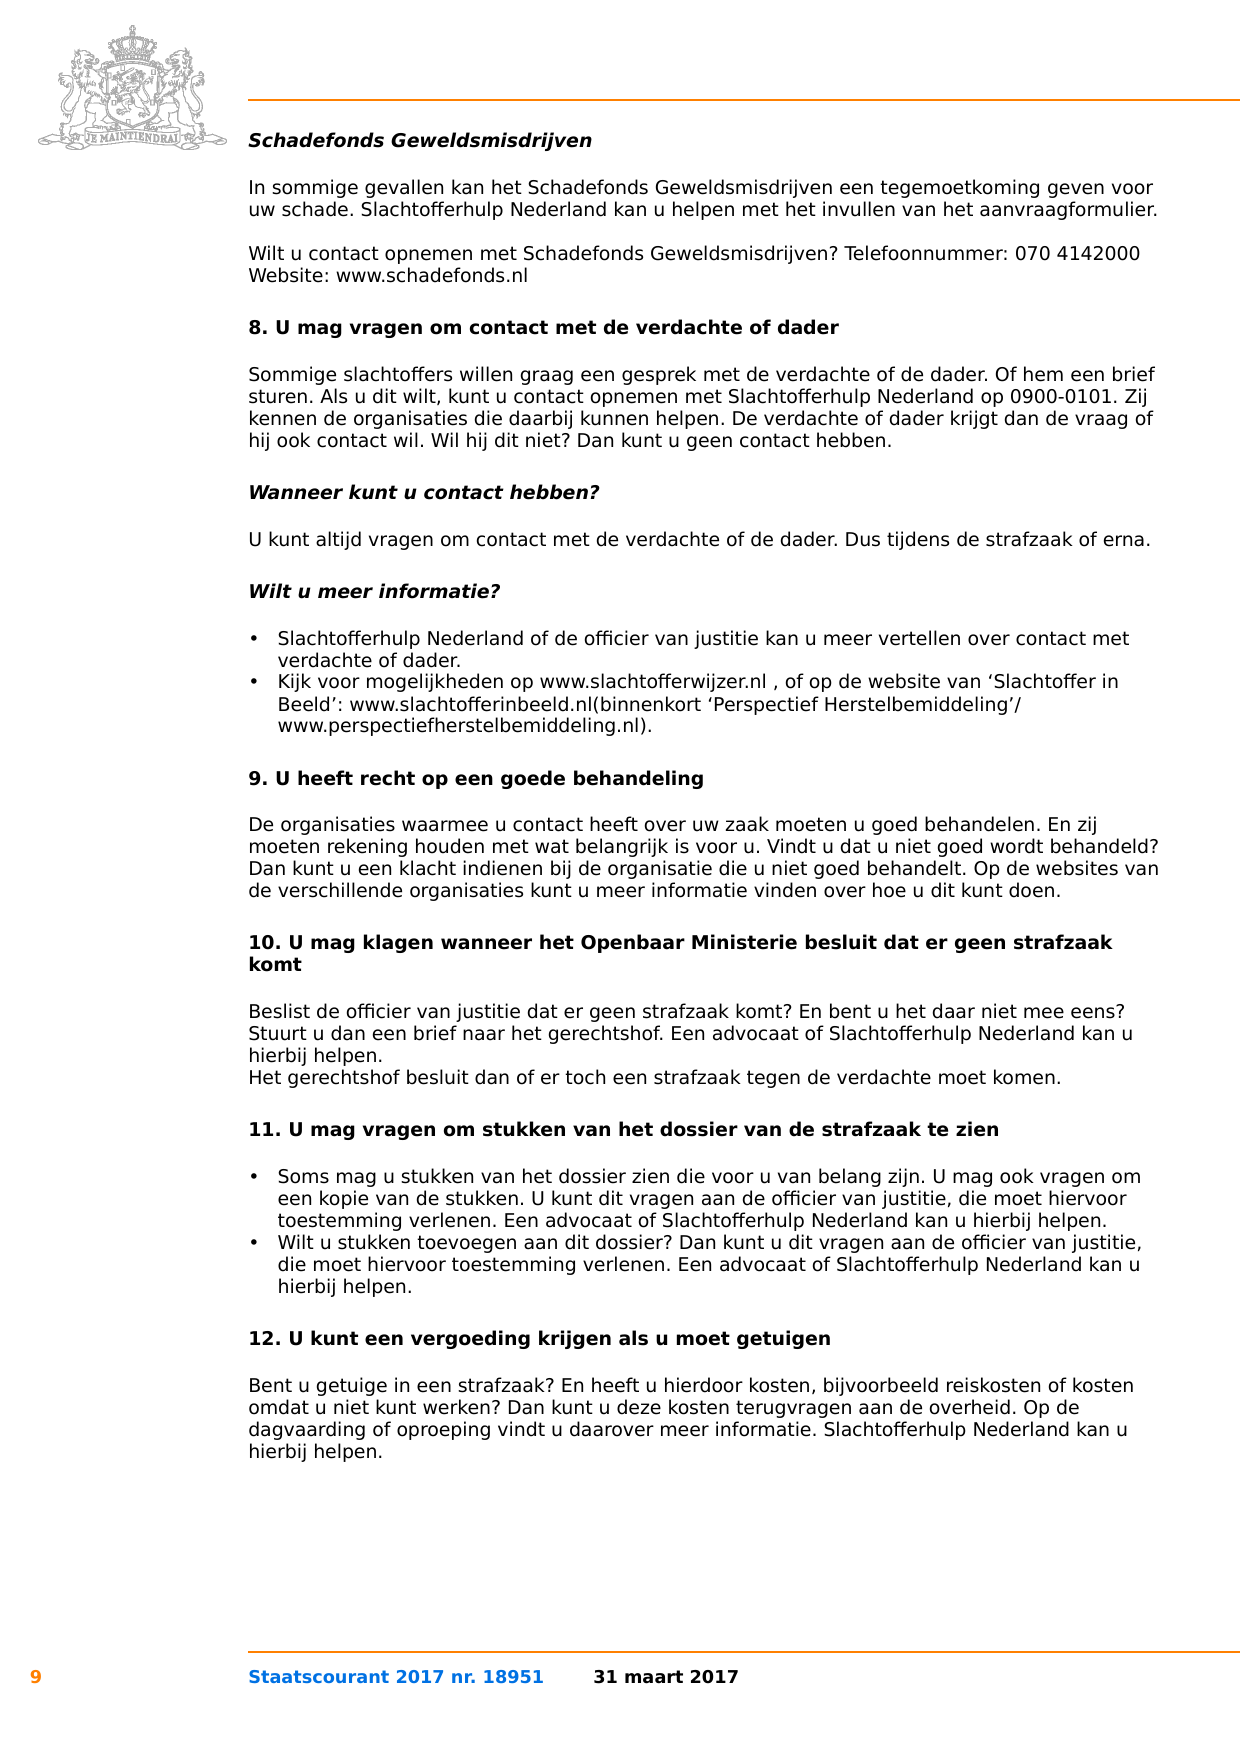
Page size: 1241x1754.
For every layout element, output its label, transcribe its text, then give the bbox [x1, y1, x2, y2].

subtitle Wilt u meer informatie? [248, 581, 1163, 602]
subtitle Schadefonds Geweldsmisdrijven [248, 130, 1163, 152]
text Bent u getuige in een strafzaak? En heeft u hierdoor kosten, bijvoorbeeld reiskosten of kosten omdat u niet kunt werken? Dan kunt u deze kosten terugvragen aan de overheid. Op de dagvaarding of oproeping vindt u daarover meer informatie. Slachtofferhulp Nederland kan u hierbij helpen. [248, 1375, 1163, 1463]
subtitle 10. U mag klagen wanneer het Openbaar Ministerie besluit dat er geen strafzaak komt [248, 932, 1163, 976]
text • Kijk voor mogelijkheden op www.slachtofferwijzer.nl , of op de website van ‘Slachtoffer in Beeld’: www.slachtofferinbeeld.nl(binnenkort ‘Perspectief Herstelbemiddeling’/ www.perspectiefherstelbemiddeling.nl). [248, 671, 1163, 737]
text Beslist de officier van justitie dat er geen strafzaak komt? En bent u het daar niet mee eens? Stuurt u dan een brief naar het gerechtshof. Een advocaat of Slachtofferhulp Nederland kan u hierbij helpen. [248, 1001, 1163, 1067]
text Website: www.schadefonds.nl [248, 265, 1163, 287]
text • Wilt u stukken toevoegen aan dit dossier? Dan kunt u dit vragen aan de officier van justitie, die moet hiervoor toestemming verlenen. Een advocaat of Slachtofferhulp Nederland kan u hierbij helpen. [248, 1232, 1163, 1298]
text Het gerechtshof besluit dan of er toch een strafzaak tegen de verdachte moet komen. [248, 1067, 1163, 1089]
subtitle 12. U kunt een vergoeding krijgen als u moet getuigen [248, 1328, 1163, 1350]
subtitle 11. U mag vragen om stukken van het dossier van de strafzaak te zien [248, 1119, 1163, 1141]
subtitle Wanneer kunt u contact hebben? [248, 482, 1163, 503]
text • Slachtofferhulp Nederland of de officier van justitie kan u meer vertellen over contact met verdachte of dader. [248, 627, 1163, 671]
text • Soms mag u stukken van het dossier zien die voor u van belang zijn. U mag ook vragen om een kopie van de stukken. U kunt dit vragen aan de officier van justitie, die moet hiervoor toestemming verlenen. Een advocaat of Slachtofferhulp Nederland kan u hierbij helpen. [248, 1166, 1163, 1232]
text Wilt u contact opnemen met Schadefonds Geweldsmisdrijven? Telefoonnummer: 070 4142000 [248, 243, 1163, 265]
text De organisaties waarmee u contact heeft over uw zaak moeten u goed behandelen. En zij moeten rekening houden met wat belangrijk is voor u. Vindt u dat u niet goed wordt behandeld? Dan kunt u een klacht indienen bij de organisatie die u niet goed behandelt. Op de websites van de verschillende organisaties kunt u meer informatie vinden over hoe u dit kunt doen. [248, 814, 1163, 902]
picture [38, 25, 227, 150]
subtitle 8. U mag vragen om contact met de verdachte of dader [248, 317, 1163, 339]
subtitle 9. U heeft recht op een goede behandeling [248, 767, 1163, 789]
text In sommige gevallen kan het Schadefonds Geweldsmisdrijven een tegemoetkoming geven voor uw schade. Slachtofferhulp Nederland kan u helpen met het invullen van het aanvraagformulier. [248, 177, 1163, 221]
text U kunt altijd vragen om contact met de verdachte of de dader. Dus tijdens de strafzaak of erna. [248, 528, 1163, 551]
text Sommige slachtoffers willen graag een gesprek met de verdachte of de dader. Of hem een brief sturen. Als u dit wilt, kunt u contact opnemen met Slachtofferhulp Nederland op 0900-0101. Zij kennen de organisaties die daarbij kunnen helpen. De verdachte of dader krijgt dan de vraag of hij ook contact wil. Wil hij dit niet? Dan kunt u geen contact hebben. [248, 364, 1163, 452]
